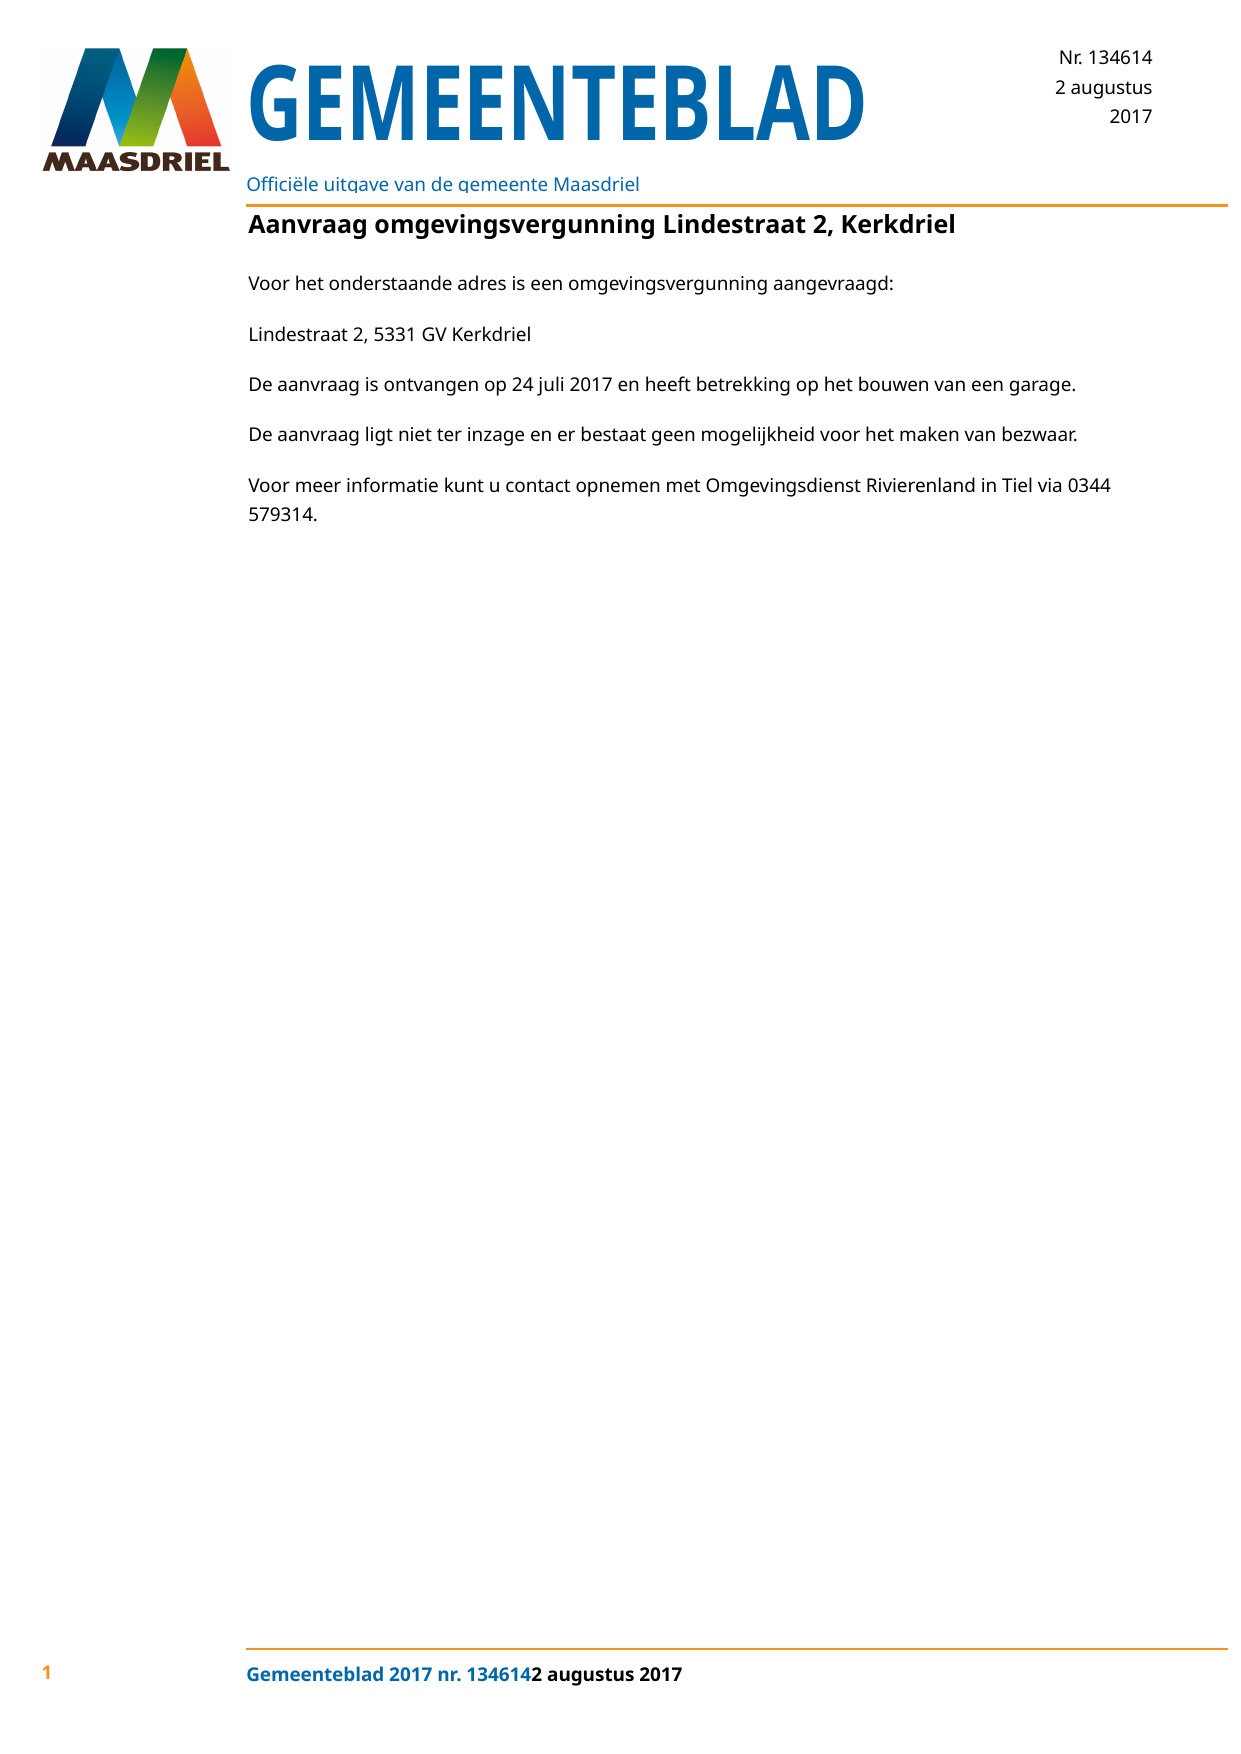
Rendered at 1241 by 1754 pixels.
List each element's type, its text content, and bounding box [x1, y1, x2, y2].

text Voor het onderstaande adres is een omgevingsvergunning aangevraagd: [248, 270, 1152, 296]
text Voor meer informatie kunt u contact opnemen met Omgevingsdienst Rivierenland in Tiel via 0344 579314. [248, 472, 1152, 527]
text Aanvraag omgevingsvergunning Lindestraat 2, Kerkdriel [248, 207, 1152, 241]
picture [41, 47, 231, 172]
text Lindestraat 2, 5331 GV Kerkdriel [248, 321, 1152, 346]
text De aanvraag is ontvangen op 24 juli 2017 en heeft betrekking op het bouwen van een garage. [248, 371, 1152, 397]
text De aanvraag ligt niet ter inzage en er bestaat geen mogelijkheid voor het maken van bezwaar. [248, 422, 1152, 447]
